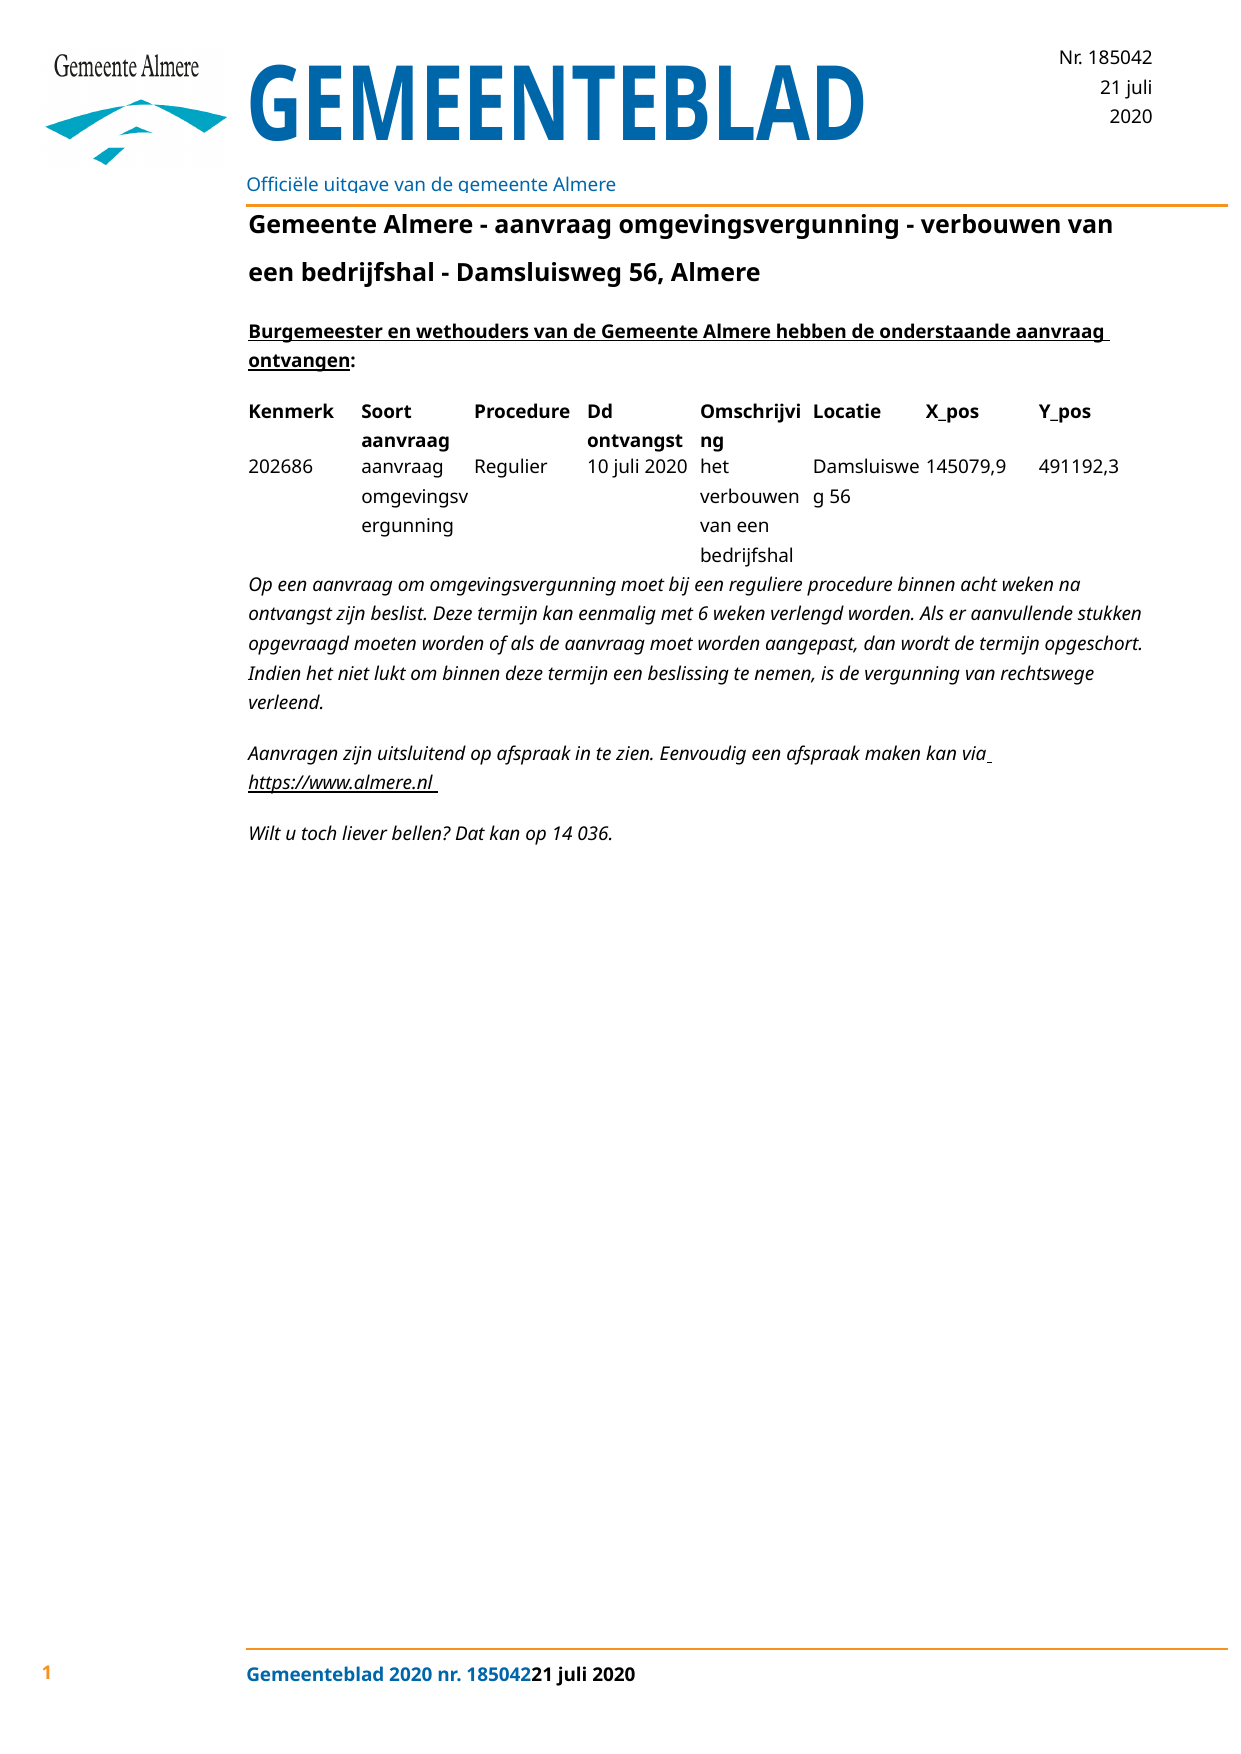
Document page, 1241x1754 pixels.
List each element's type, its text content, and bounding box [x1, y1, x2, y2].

text Op een aanvraag om omgevingsvergunning moet bij een reguliere procedure binnen acht weken na ontvangst zijn beslist. Deze termijn kan eenmalig met 6 weken verlengd worden. Als er aanvullende stukken opgevraagd moeten worden of als de aanvraag moet worden aangepast, dan wordt de termijn opgeschort. Indien het niet lukt om binnen deze termijn een beslissing te nemen, is de vergunning van rechtswege verleend. [248, 571, 1152, 715]
text Burgemeester en wethouders van de Gemeente Almere hebben de onderstaande aanvraag ontvangen: [248, 318, 1152, 373]
table_header Y_pos [1039, 398, 1152, 453]
text Gemeente Almere - aanvraag omgevingsvergunning - verbouwen van een bedrijfshal - Damsluisweg 56, Almere [248, 207, 1152, 288]
table_header Omschrijving [700, 398, 813, 453]
table_cell aanvraag omgevingsvergunning [361, 453, 474, 568]
table_header Kenmerk [248, 398, 361, 453]
table_cell 202686 [248, 453, 361, 568]
table_header Soort aanvraag [361, 398, 474, 453]
text Wilt u toch liever bellen? Dat kan op 14 036. [248, 820, 1152, 846]
table_cell 10 juli 2020 [587, 453, 700, 568]
table_header Procedure [474, 398, 587, 453]
text Aanvragen zijn uitsluitend op afspraak in te zien. Eenvoudig een afspraak maken kan via https://www.almere.nl [248, 740, 1152, 795]
table_cell 145079,9 [926, 453, 1038, 568]
table_header Locatie [813, 398, 926, 453]
table_cell het verbouwen van een bedrijfshal [700, 453, 813, 568]
table_header Dd ontvangst [587, 398, 700, 453]
table_cell 491192,3 [1039, 453, 1152, 568]
picture [41, 47, 231, 172]
table_header X_pos [926, 398, 1038, 453]
table_cell Damsluisweg 56 [813, 453, 926, 568]
table_cell Regulier [474, 453, 587, 568]
